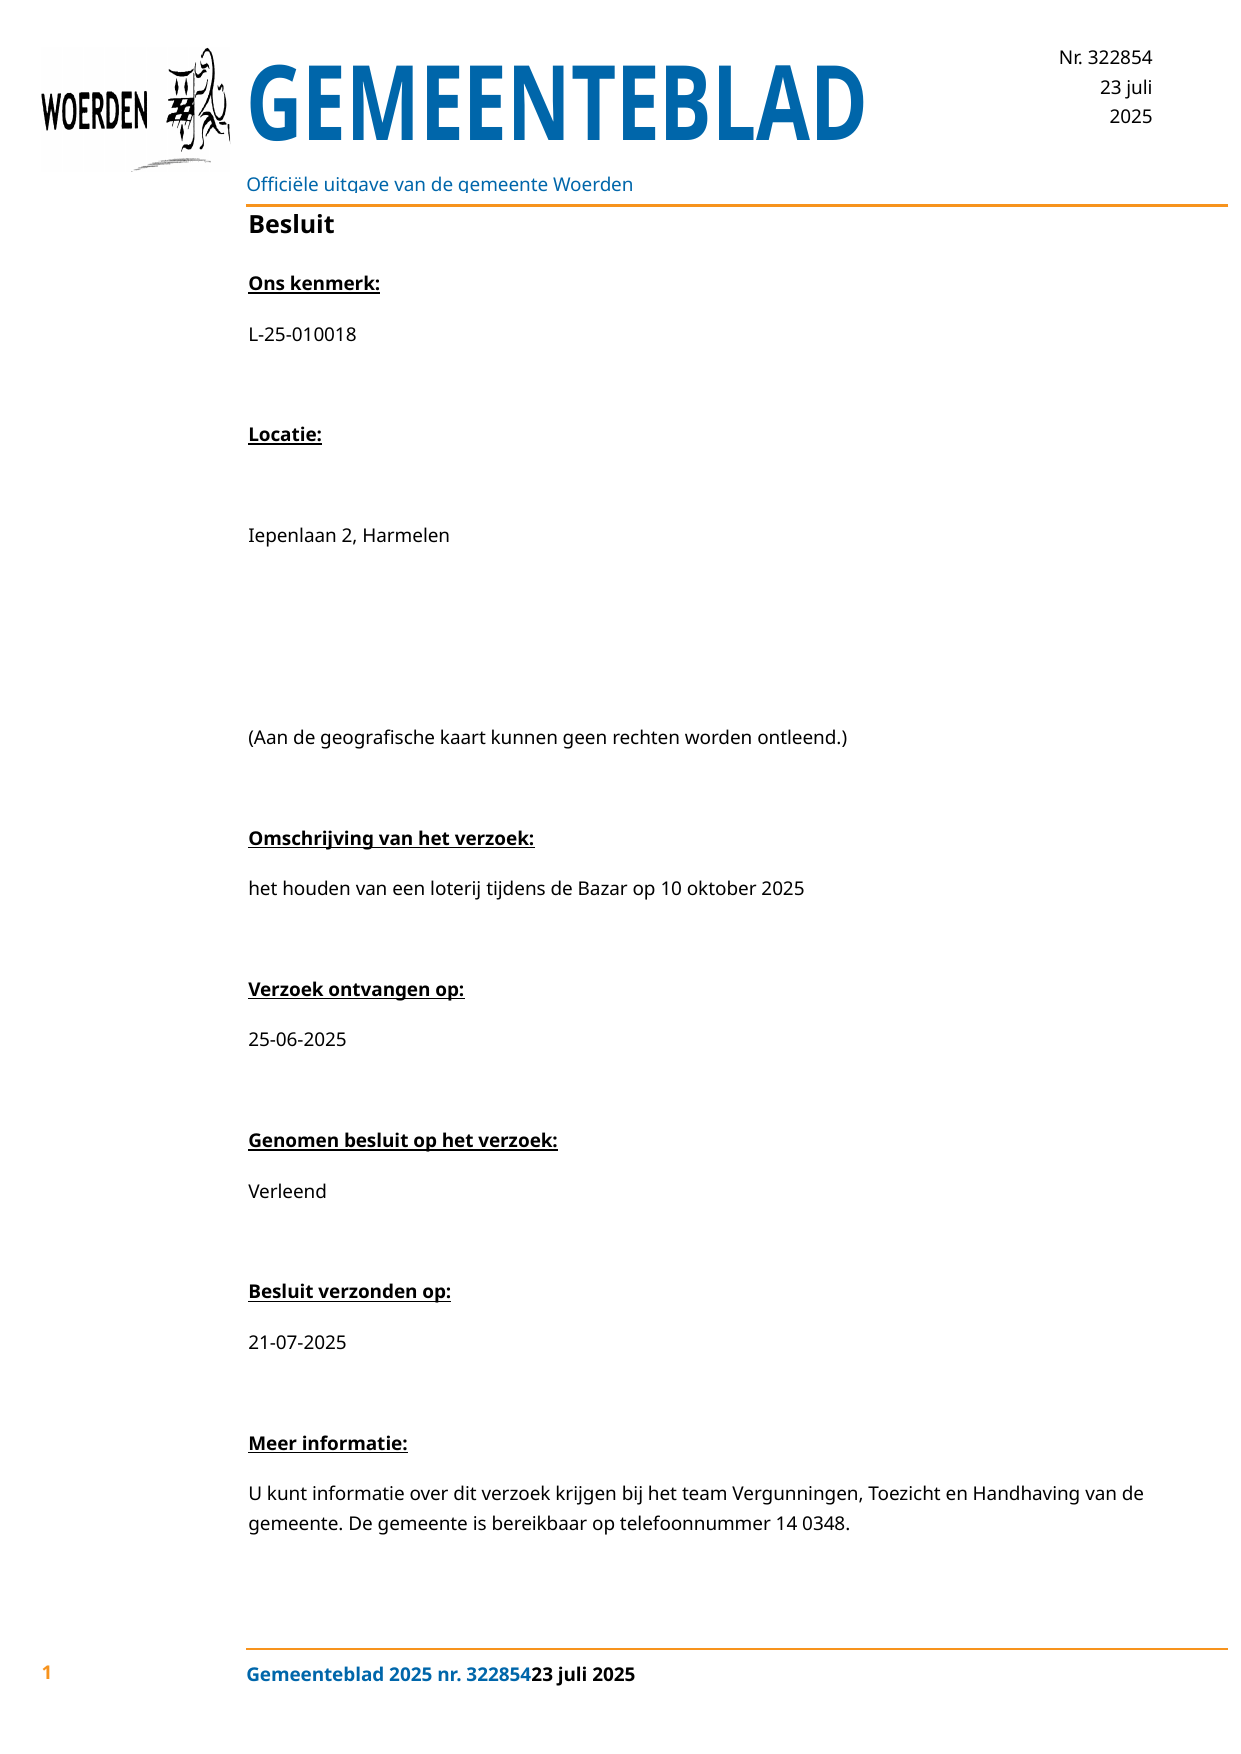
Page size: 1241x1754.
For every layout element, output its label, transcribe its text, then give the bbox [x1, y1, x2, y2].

text Besluit verzonden op: [248, 1279, 1152, 1304]
text Locatie: [248, 422, 1152, 447]
text Iepenlaan 2, Harmelen [248, 522, 1152, 548]
text Verleend [248, 1178, 1152, 1203]
text 25-06-2025 [248, 1027, 1152, 1052]
text (Aan de geografische kaart kunnen geen rechten worden ontleend.) [248, 724, 1152, 750]
text Verzoek ontvangen op: [248, 976, 1152, 1002]
text Omschrijving van het verzoek: [248, 825, 1152, 851]
text het houden van een loterij tijdens de Bazar op 10 oktober 2025 [248, 875, 1152, 901]
text Ons kenmerk: [248, 270, 1152, 296]
text Genomen besluit op het verzoek: [248, 1127, 1152, 1153]
text Besluit [248, 207, 1152, 241]
text 21-07-2025 [248, 1329, 1152, 1355]
text L-25-010018 [248, 321, 1152, 346]
text Meer informatie: [248, 1430, 1152, 1456]
text U kunt informatie over dit verzoek krijgen bij het team Vergunningen, Toezicht en Handhaving van de gemeente. De gemeente is bereikbaar op telefoonnummer 14 0348. [248, 1480, 1152, 1536]
picture [41, 47, 231, 172]
